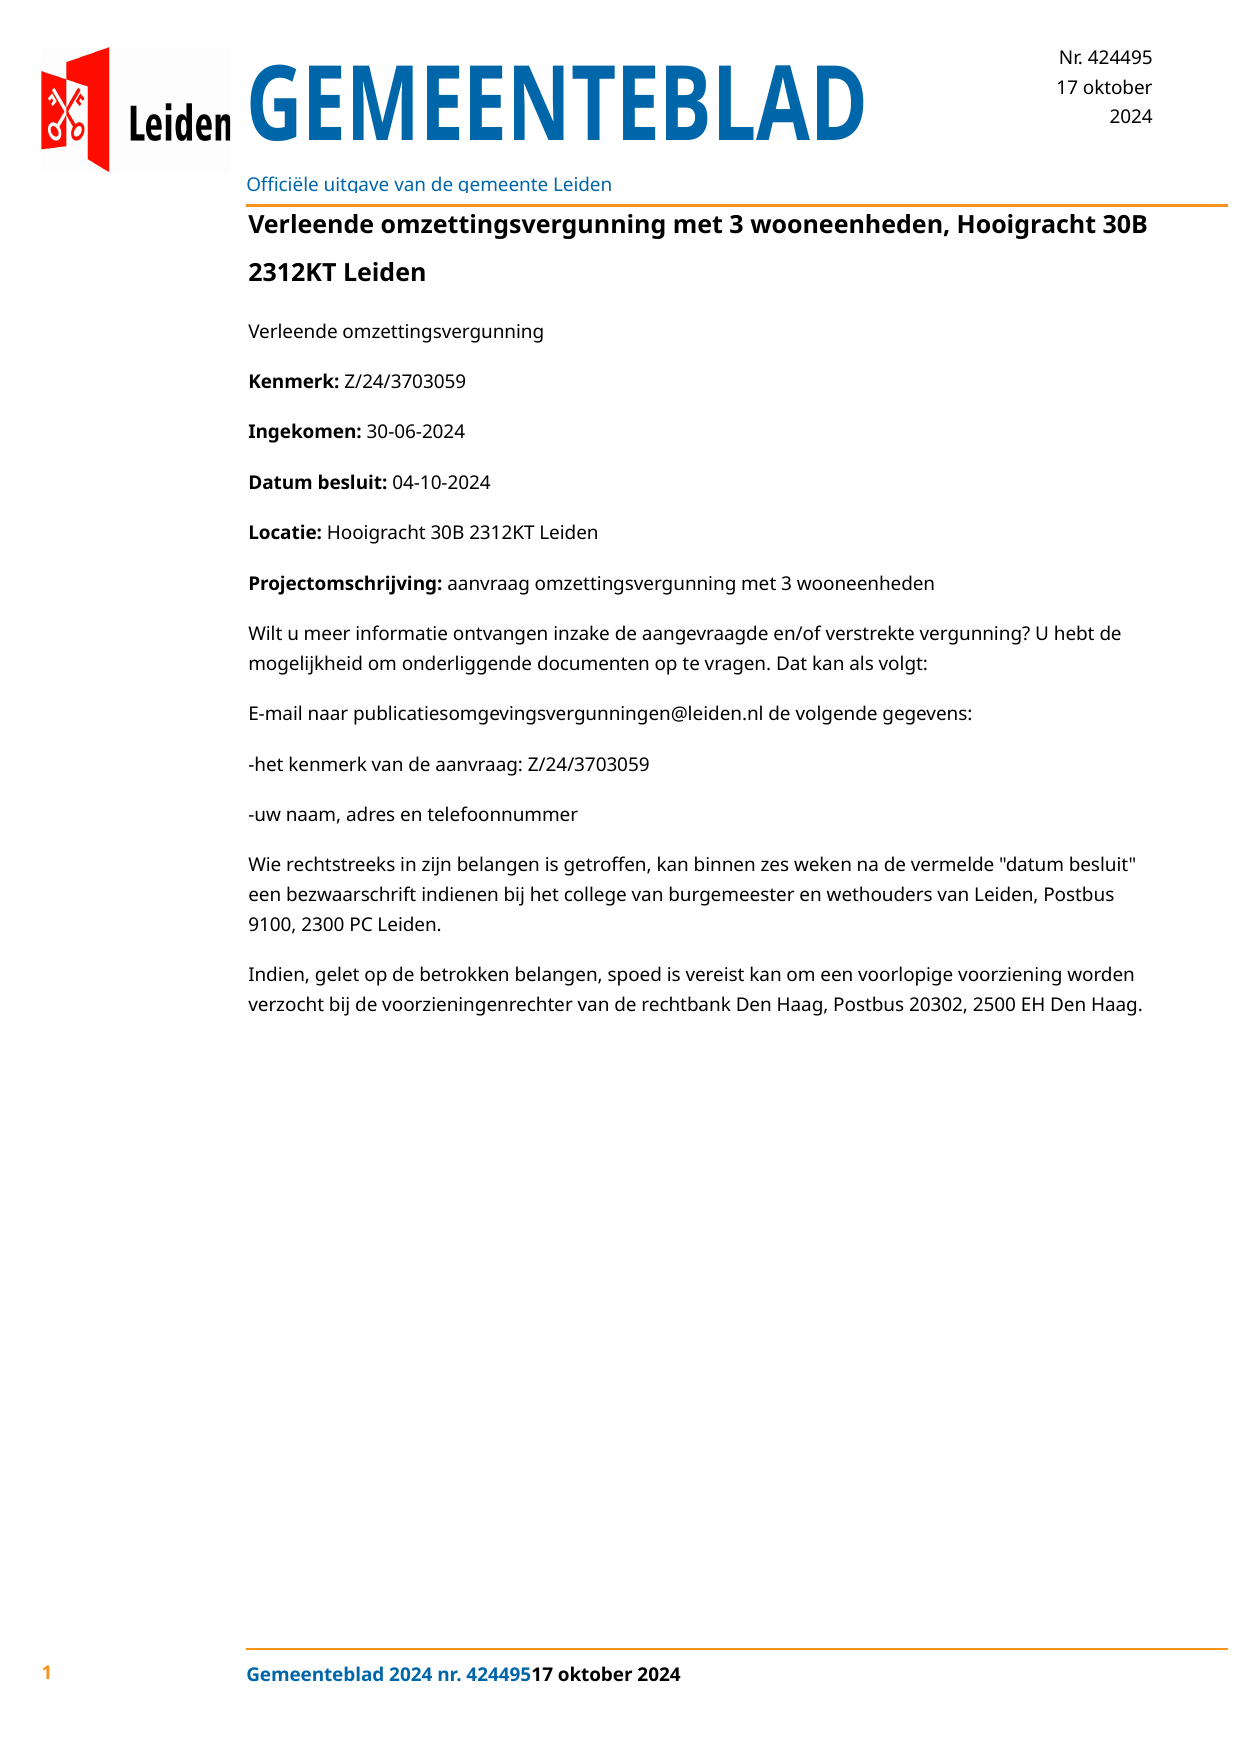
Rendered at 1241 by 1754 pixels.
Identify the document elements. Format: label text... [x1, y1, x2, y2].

picture [41, 47, 231, 172]
text Ingekomen: 30-06-2024 [248, 419, 1152, 444]
text Indien, gelet op de betrokken belangen, spoed is vereist kan om een voorlopige voorziening worden verzocht bij de voorzieningenrechter van de rechtbank Den Haag, Postbus 20302, 2500 EH Den Haag. [248, 961, 1152, 1017]
text -uw naam, adres en telefoonnummer [248, 801, 1152, 827]
text Wilt u meer informatie ontvangen inzake de aangevraagde en/of verstrekte vergunning? U hebt de mogelijkheid om onderliggende documenten op te vragen. Dat kan als volgt: [248, 620, 1152, 676]
text Wie rechtstreeks in zijn belangen is getroffen, kan binnen zes weken na de vermelde "datum besluit" een bezwaarschrift indienen bij het college van burgemeester en wethouders van Leiden, Postbus 9100, 2300 PC Leiden. [248, 852, 1152, 937]
text Verleende omzettingsvergunning [248, 318, 1152, 344]
text -het kenmerk van de aanvraag: Z/24/3703059 [248, 751, 1152, 777]
text Projectomschrijving: aanvraag omzettingsvergunning met 3 wooneenheden [248, 570, 1152, 596]
text Kenmerk: Z/24/3703059 [248, 368, 1152, 394]
text Datum besluit: 04-10-2024 [248, 469, 1152, 495]
text E-mail naar publicatiesomgevingsvergunningen@leiden.nl de volgende gegevens: [248, 700, 1152, 726]
text Verleende omzettingsvergunning met 3 wooneenheden, Hooigracht 30B 2312KT Leiden [248, 207, 1152, 288]
text Locatie: Hooigracht 30B 2312KT Leiden [248, 519, 1152, 545]
